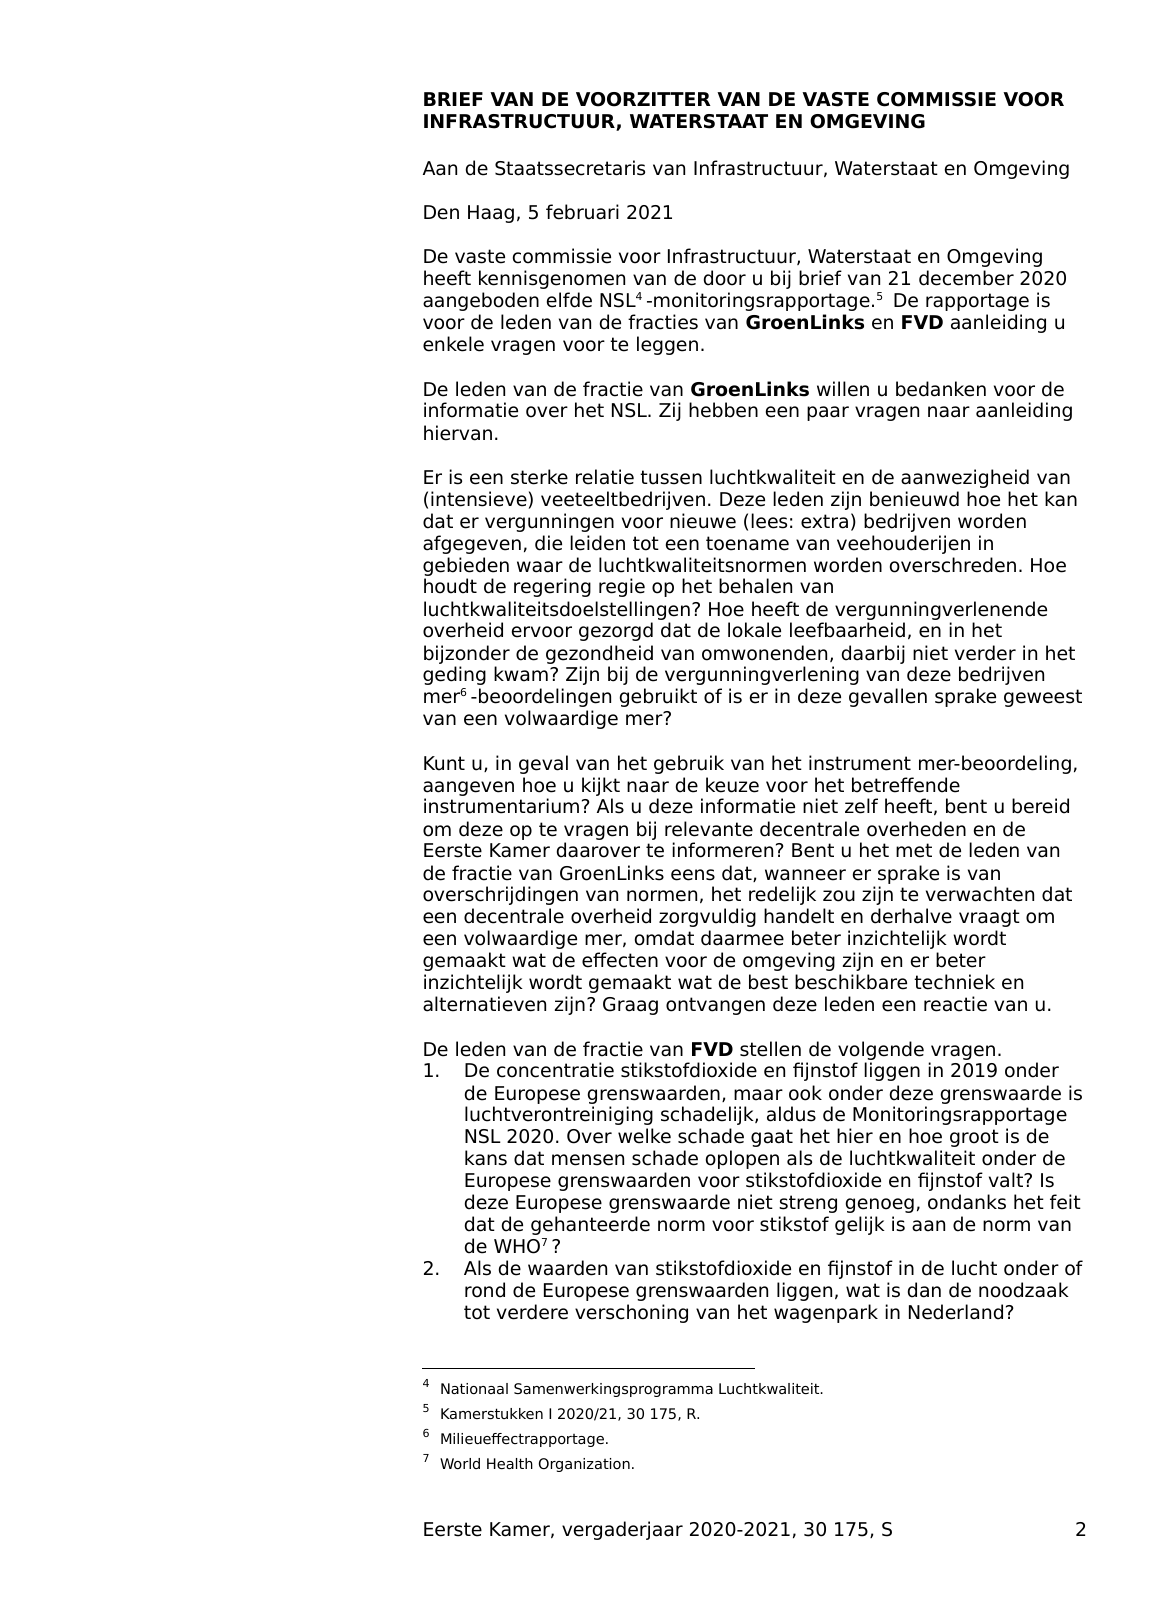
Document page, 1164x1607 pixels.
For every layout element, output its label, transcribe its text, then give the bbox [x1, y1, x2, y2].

text 1. De concentratie stikstofdioxide en fijnstof liggen in 2019 onder de Europese grenswaarden, maar ook onder deze grenswaarde is luchtverontreiniging schadelijk, aldus de Monitoringsrapportage NSL 2020. Over welke schade gaat het hier en hoe groot is de kans dat mensen schade oplopen als de luchtkwaliteit onder de Europese grenswaarden voor stikstofdioxide en fijnstof valt? Is deze Europese grenswaarde niet streng genoeg, ondanks het feit dat de gehanteerde norm voor stikstof gelijk is aan de norm van de WHO? [422, 1060, 1087, 1258]
text World Health Organization. [422, 1452, 1087, 1474]
text De vaste commissie voor Infrastructuur, Waterstaat en Omgeving heeft kennisgenomen van de door u bij brief van 21 december 2020 aangeboden elfde NSL-monitoringsrapportage. De rapportage is voor de leden van de fracties van GroenLinks en FVD aanleiding u enkele vragen voor te leggen. [422, 246, 1087, 356]
text De leden van de fractie van GroenLinks willen u bedanken voor de informatie over het NSL. Zij hebben een paar vragen naar aanleiding hiervan. [422, 378, 1087, 444]
text Aan de Staatssecretaris van Infrastructuur, Waterstaat en Omgeving [422, 158, 1087, 180]
text De leden van de fractie van FVD stellen de volgende vragen. [422, 1038, 1087, 1060]
text Kamerstukken I 2020/21, 30 175, R. [422, 1402, 1087, 1424]
text 2. Als de waarden van stikstofdioxide en fijnstof in de lucht onder of rond de Europese grenswaarden liggen, wat is dan de noodzaak tot verdere verschoning van het wagenpark in Nederland? [422, 1258, 1087, 1324]
text Er is een sterke relatie tussen luchtkwaliteit en de aanwezigheid van (intensieve) veeteeltbedrijven. Deze leden zijn benieuwd hoe het kan dat er vergunningen voor nieuwe (lees: extra) bedrijven worden afgegeven, die leiden tot een toename van veehouderijen in gebieden waar de luchtkwaliteitsnormen worden overschreden. Hoe houdt de regering regie op het behalen van luchtkwaliteitsdoelstellingen? Hoe heeft de vergunningverlenende overheid ervoor gezorgd dat de lokale leefbaarheid, en in het bijzonder de gezondheid van omwonenden, daarbij niet verder in het geding kwam? Zijn bij de vergunningverlening van deze bedrijven mer-beoordelingen gebruikt of is er in deze gevallen sprake geweest van een volwaardige mer? [422, 467, 1087, 730]
text Den Haag, 5 februari 2021 [422, 202, 1087, 224]
text Nationaal Samenwerkingsprogramma Luchtkwaliteit. [422, 1377, 1087, 1399]
subtitle BRIEF VAN DE VOORZITTER VAN DE VASTE COMMISSIE VOOR INFRASTRUCTUUR, WATERSTAAT EN OMGEVING [422, 89, 1087, 133]
text Kunt u, in geval van het gebruik van het instrument mer-beoordeling, aangeven hoe u kijkt naar de keuze voor het betreffende instrumentarium? Als u deze informatie niet zelf heeft, bent u bereid om deze op te vragen bij relevante decentrale overheden en de Eerste Kamer daarover te informeren? Bent u het met de leden van de fractie van GroenLinks eens dat, wanneer er sprake is van overschrijdingen van normen, het redelijk zou zijn te verwachten dat een decentrale overheid zorgvuldig handelt en derhalve vraagt om een volwaardige mer, omdat daarmee beter inzichtelijk wordt gemaakt wat de effecten voor de omgeving zijn en er beter inzichtelijk wordt gemaakt wat de best beschikbare techniek en alternatieven zijn? Graag ontvangen deze leden een reactie van u. [422, 752, 1087, 1016]
text Milieueffectrapportage. [422, 1427, 1087, 1449]
